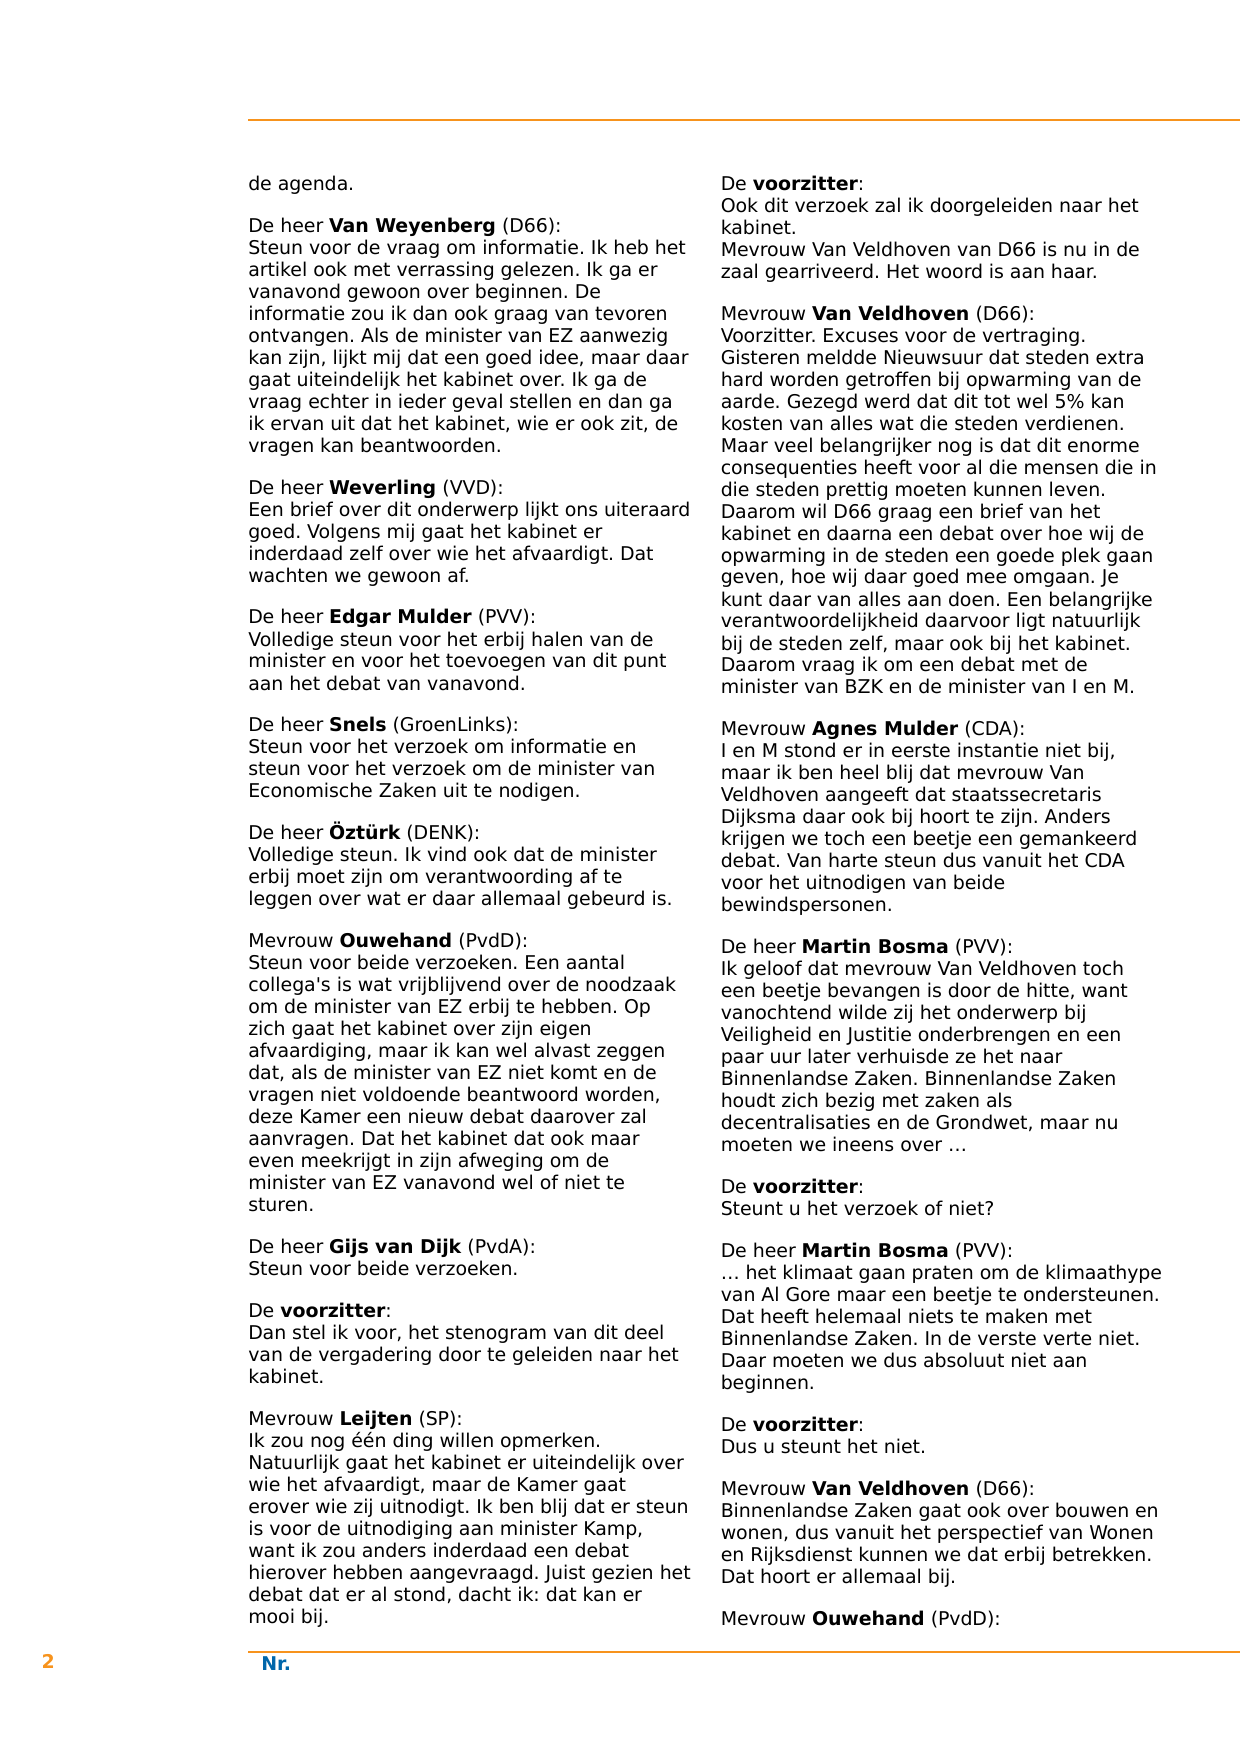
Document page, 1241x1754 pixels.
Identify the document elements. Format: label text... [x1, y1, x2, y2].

text Mevrouw Ouwehand (PvdD): [248, 930, 691, 952]
text De heer Edgar Mulder (PVV): [248, 606, 691, 628]
text De heer Martin Bosma (PVV): [721, 936, 1163, 958]
text Steun voor het verzoek om informatie en steun voor het verzoek om de minister van Economische Zaken uit te nodigen. [248, 736, 691, 802]
text De heer Weverling (VVD): [248, 477, 691, 498]
text Steunt u het verzoek of niet? [721, 1198, 1163, 1220]
text Ook dit verzoek zal ik doorgeleiden naar het kabinet. [721, 195, 1163, 239]
text de agenda. [248, 173, 691, 195]
text … het klimaat gaan praten om de klimaathype van Al Gore maar een beetje te ondersteunen. Dat heeft helemaal niets te maken met Binnenlandse Zaken. In de verste verte niet. Daar moeten we dus absoluut niet aan beginnen. [721, 1262, 1163, 1394]
text De voorzitter: [721, 1176, 1163, 1198]
text Mevrouw Agnes Mulder (CDA): [721, 718, 1163, 740]
text Mevrouw Leijten (SP): [248, 1408, 691, 1430]
text I en M stond er in eerste instantie niet bij, maar ik ben heel blij dat mevrouw Van Veldhoven aangeeft dat staatssecretaris Dijksma daar ook bij hoort te zijn. Anders krijgen we toch een beetje een gemankeerd debat. Van harte steun dus vanuit het CDA voor het uitnodigen van beide bewindspersonen. [721, 740, 1163, 916]
text Steun voor de vraag om informatie. Ik heb het artikel ook met verrassing gelezen. Ik ga er vanavond gewoon over beginnen. De informatie zou ik dan ook graag van tevoren ontvangen. Als de minister van EZ aanwezig kan zijn, lijkt mij dat een goed idee, maar daar gaat uiteindelijk het kabinet over. Ik ga de vraag echter in ieder geval stellen en dan ga ik ervan uit dat het kabinet, wie er ook zit, de vragen kan beantwoorden. [248, 237, 691, 457]
text De heer Gijs van Dijk (PvdA): [248, 1236, 691, 1258]
text Volledige steun. Ik vind ook dat de minister erbij moet zijn om verantwoording af te leggen over wat er daar allemaal gebeurd is. [248, 844, 691, 910]
text Voorzitter. Excuses voor de vertraging. Gisteren meldde Nieuwsuur dat steden extra hard worden getroffen bij opwarming van de aarde. Gezegd werd dat dit tot wel 5% kan kosten van alles wat die steden verdienen. Maar veel belangrijker nog is dat dit enorme consequenties heeft voor al die mensen die in die steden prettig moeten kunnen leven. Daarom wil D66 graag een brief van het kabinet en daarna een debat over hoe wij de opwarming in de steden een goede plek gaan geven, hoe wij daar goed mee omgaan. Je kunt daar van alles aan doen. Een belangrijke verantwoordelijkheid daarvoor ligt natuurlijk bij de steden zelf, maar ook bij het kabinet. Daarom vraag ik om een debat met de minister van BZK en de minister van I en M. [721, 325, 1163, 698]
text De heer Snels (GroenLinks): [248, 714, 691, 736]
text Mevrouw Ouwehand (PvdD): [721, 1608, 1163, 1629]
text De heer Öztürk (DENK): [248, 822, 691, 844]
text Binnenlandse Zaken gaat ook over bouwen en wonen, dus vanuit het perspectief van Wonen en Rijksdienst kunnen we dat erbij betrekken. Dat hoort er allemaal bij. [721, 1500, 1163, 1588]
text De heer Martin Bosma (PVV): [721, 1240, 1163, 1262]
text De voorzitter: [721, 1414, 1163, 1436]
text Volledige steun voor het erbij halen van de minister en voor het toevoegen van dit punt aan het debat van vanavond. [248, 628, 691, 694]
text Ik geloof dat mevrouw Van Veldhoven toch een beetje bevangen is door de hitte, want vanochtend wilde zij het onderwerp bij Veiligheid en Justitie onderbrengen en een paar uur later verhuisde ze het naar Binnenlandse Zaken. Binnenlandse Zaken houdt zich bezig met zaken als decentralisaties en de Grondwet, maar nu moeten we ineens over … [721, 958, 1163, 1156]
text Dus u steunt het niet. [721, 1436, 1163, 1458]
text De heer Van Weyenberg (D66): [248, 215, 691, 237]
text De voorzitter: [248, 1300, 691, 1322]
text Mevrouw Van Veldhoven (D66): [721, 303, 1163, 325]
text Dan stel ik voor, het stenogram van dit deel van de vergadering door te geleiden naar het kabinet. [248, 1322, 691, 1388]
text Mevrouw Van Veldhoven van D66 is nu in de zaal gearriveerd. Het woord is aan haar. [721, 239, 1163, 283]
text Steun voor beide verzoeken. [248, 1258, 691, 1280]
text Ik zou nog één ding willen opmerken. Natuurlijk gaat het kabinet er uiteindelijk over wie het afvaardigt, maar de Kamer gaat erover wie zij uitnodigt. Ik ben blij dat er steun is voor de uitnodiging aan minister Kamp, want ik zou anders inderdaad een debat hierover hebben aangevraagd. Juist gezien het debat dat er al stond, dacht ik: dat kan er mooi bij. [248, 1430, 691, 1628]
text Een brief over dit onderwerp lijkt ons uiteraard goed. Volgens mij gaat het kabinet er inderdaad zelf over wie het afvaardigt. Dat wachten we gewoon af. [248, 498, 691, 586]
text De voorzitter: [721, 173, 1163, 195]
text Mevrouw Van Veldhoven (D66): [721, 1478, 1163, 1500]
text Steun voor beide verzoeken. Een aantal collega's is wat vrijblijvend over de noodzaak om de minister van EZ erbij te hebben. Op zich gaat het kabinet over zijn eigen afvaardiging, maar ik kan wel alvast zeggen dat, als de minister van EZ niet komt en de vragen niet voldoende beantwoord worden, deze Kamer een nieuw debat daarover zal aanvragen. Dat het kabinet dat ook maar even meekrijgt in zijn afweging om de minister van EZ vanavond wel of niet te sturen. [248, 952, 691, 1216]
